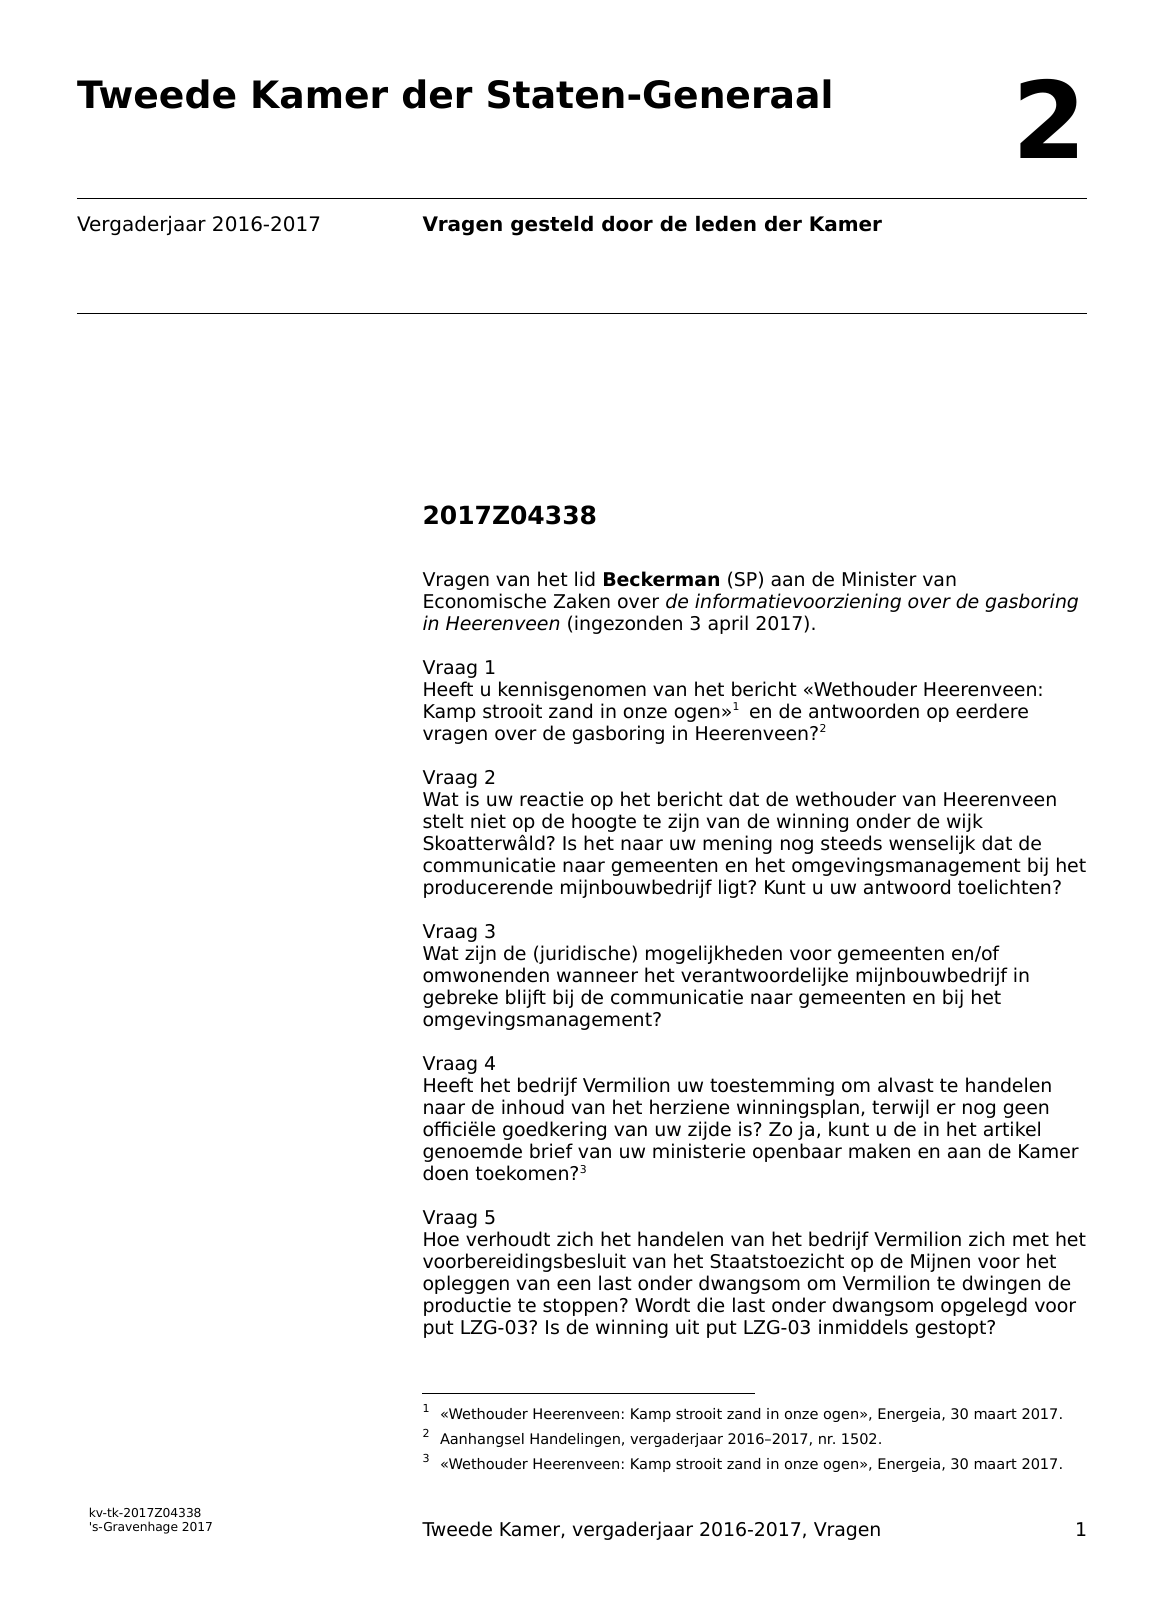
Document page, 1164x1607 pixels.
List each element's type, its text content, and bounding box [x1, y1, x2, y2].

text «Wethouder Heerenveen: Kamp strooit zand in onze ogen», Energeia, 30 maart 2017. [422, 1402, 1087, 1424]
text Vraag 3 [422, 921, 1087, 943]
text Vraag 2 [422, 767, 1087, 789]
text Heeft u kennisgenomen van het bericht «Wethouder Heerenveen: Kamp strooit zand in onze ogen» en de antwoorden op eerdere vragen over de gasboring in Heerenveen? [422, 679, 1087, 745]
table_header Tweede Kamer der Staten-Generaal [77, 59, 886, 198]
text Wat is uw reactie op het bericht dat de wethouder van Heerenveen stelt niet op de hoogte te zijn van de winning onder de wijk Skoatterwâld? Is het naar uw mening nog steeds wenselijk dat de communicatie naar gemeenten en het omgevingsmanagement bij het producerende mijnbouwbedrijf ligt? Kunt u uw antwoord toelichten? [422, 789, 1087, 899]
text Aanhangsel Handelingen, vergaderjaar 2016–2017, nr. 1502. [422, 1427, 1087, 1449]
text «Wethouder Heerenveen: Kamp strooit zand in onze ogen», Energeia, 30 maart 2017. [422, 1452, 1087, 1474]
table_header 2 [886, 59, 1087, 198]
text Vraag 4 [422, 1053, 1087, 1075]
text Hoe verhoudt zich het handelen van het bedrijf Vermilion zich met het voorbereidingsbesluit van het Staatstoezicht op de Mijnen voor het opleggen van een last onder dwangsom om Vermilion te dwingen de productie te stoppen? Wordt die last onder dwangsom opgelegd voor put LZG-03? Is de winning uit put LZG-03 inmiddels gestopt? [422, 1229, 1087, 1339]
table_cell Vergaderjaar 2016-2017 [77, 199, 422, 313]
text kv-tk-2017Z04338 [88, 1506, 323, 1520]
text Heeft het bedrijf Vermilion uw toestemming om alvast te handelen naar de inhoud van het herziene winningsplan, terwijl er nog geen officiële goedkering van uw zijde is? Zo ja, kunt u de in het artikel genoemde brief van uw ministerie openbaar maken en aan de Kamer doen toekomen? [422, 1075, 1087, 1185]
text 2017Z04338 [422, 501, 1087, 531]
text Vraag 1 [422, 657, 1087, 679]
text Vraag 5 [422, 1207, 1087, 1229]
text Vragen van het lid Beckerman (SP) aan de Minister van Economische Zaken over de informatievoorziening over de gasboring in Heerenveen (ingezonden 3 april 2017). [422, 569, 1087, 635]
table_cell Vragen gesteld door de leden der Kamer [422, 199, 1087, 313]
text Wat zijn de (juridische) mogelijkheden voor gemeenten en/of omwonenden wanneer het verantwoordelijke mijnbouwbedrijf in gebreke blijft bij de communicatie naar gemeenten en bij het omgevingsmanagement? [422, 943, 1087, 1031]
text 's-Gravenhage 2017 [88, 1520, 323, 1534]
